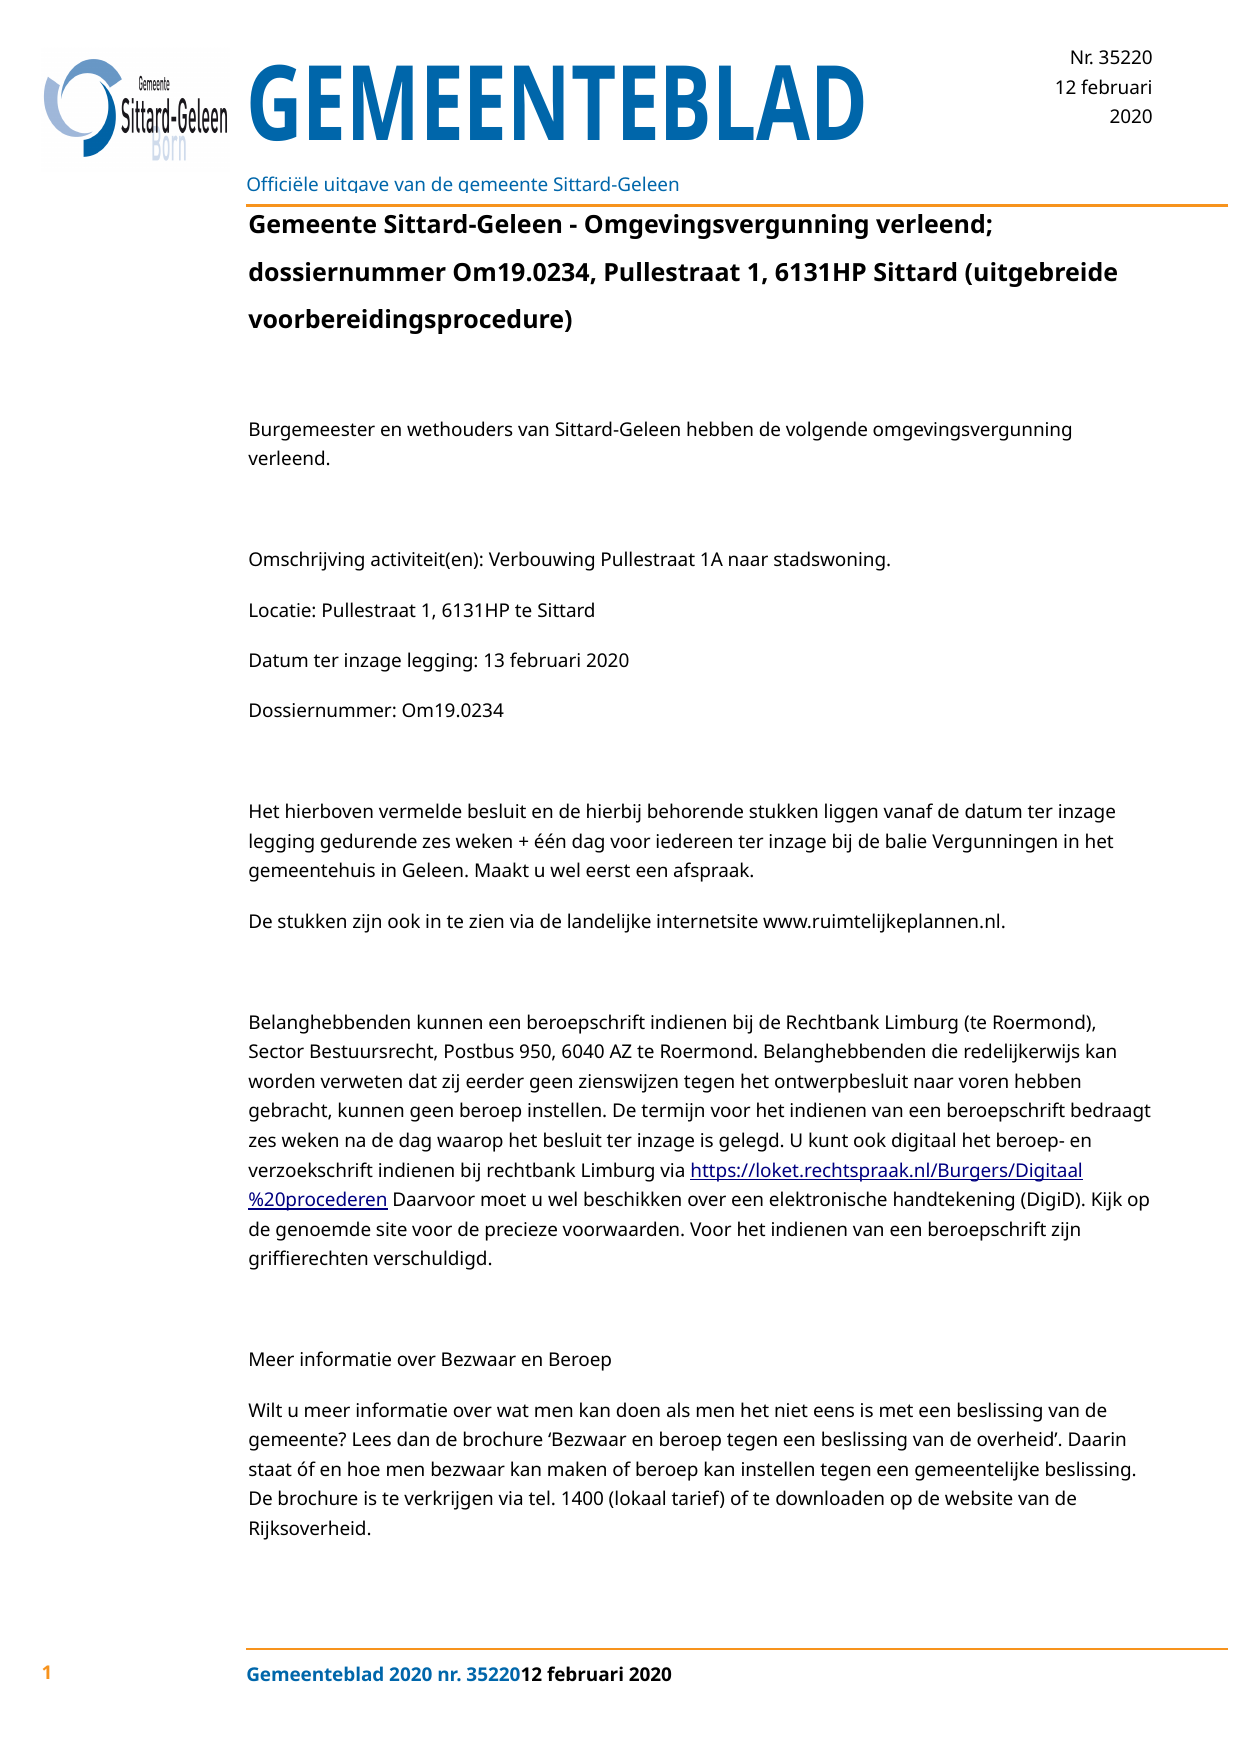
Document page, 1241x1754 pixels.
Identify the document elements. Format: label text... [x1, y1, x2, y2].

text Datum ter inzage legging: 13 februari 2020 [248, 647, 1152, 673]
text Gemeente Sittard-Geleen - Omgevingsvergunning verleend; dossiernummer Om19.0234, Pullestraat 1, 6131HP Sittard (uitgebreide voorbereidingsprocedure) [248, 207, 1152, 336]
text Wilt u meer informatie over wat men kan doen als men het niet eens is met een beslissing van de gemeente? Lees dan de brochure ‘Bezwaar en beroep tegen een beslissing van de overheid’. Daarin staat óf en hoe men bezwaar kan maken of beroep kan instellen tegen een gemeentelijke beslissing. De brochure is te verkrijgen via tel. 1400 (lokaal tarief) of te downloaden op de website van de Rijksoverheid. [248, 1397, 1152, 1541]
text Het hierboven vermelde besluit en de hierbij behorende stukken liggen vanaf de datum ter inzage legging gedurende zes weken + één dag voor iedereen ter inzage bij de balie Vergunningen in het gemeentehuis in Geleen. Maakt u wel eerst een afspraak. [248, 798, 1152, 883]
text Burgemeester en wethouders van Sittard-Geleen hebben de volgende omgevingsvergunning verleend. [248, 416, 1152, 471]
text Belanghebbenden kunnen een beroepschrift indienen bij de Rechtbank Limburg (te Roermond), Sector Bestuursrecht, Postbus 950, 6040 AZ te Roermond. Belanghebbenden die redelijkerwijs kan worden verweten dat zij eerder geen zienswijzen tegen het ontwerpbesluit naar voren hebben gebracht, kunnen geen beroep instellen. De termijn voor het indienen van een beroepschrift bedraagt zes weken na de dag waarop het besluit ter inzage is gelegd. U kunt ook digitaal het beroep- en verzoekschrift indienen bij rechtbank Limburg via https://loket.rechtspraak.nl/Burgers/Digitaal%20procederen Daarvoor moet u wel beschikken over een elektronische handtekening (DigiD). Kijk op de genoemde site voor de precieze voorwaarden. Voor het indienen van een beroepschrift zijn griffierechten verschuldigd. [248, 1009, 1152, 1271]
text Meer informatie over Bezwaar en Beroep [248, 1346, 1152, 1372]
text Locatie: Pullestraat 1, 6131HP te Sittard [248, 597, 1152, 622]
text De stukken zijn ook in te zien via de landelijke internetsite www.ruimtelijkeplannen.nl. [248, 908, 1152, 934]
text Dossiernummer: Om19.0234 [248, 698, 1152, 723]
picture [41, 47, 231, 172]
text Omschrijving activiteit(en): Verbouwing Pullestraat 1A naar stadswoning. [248, 546, 1152, 572]
